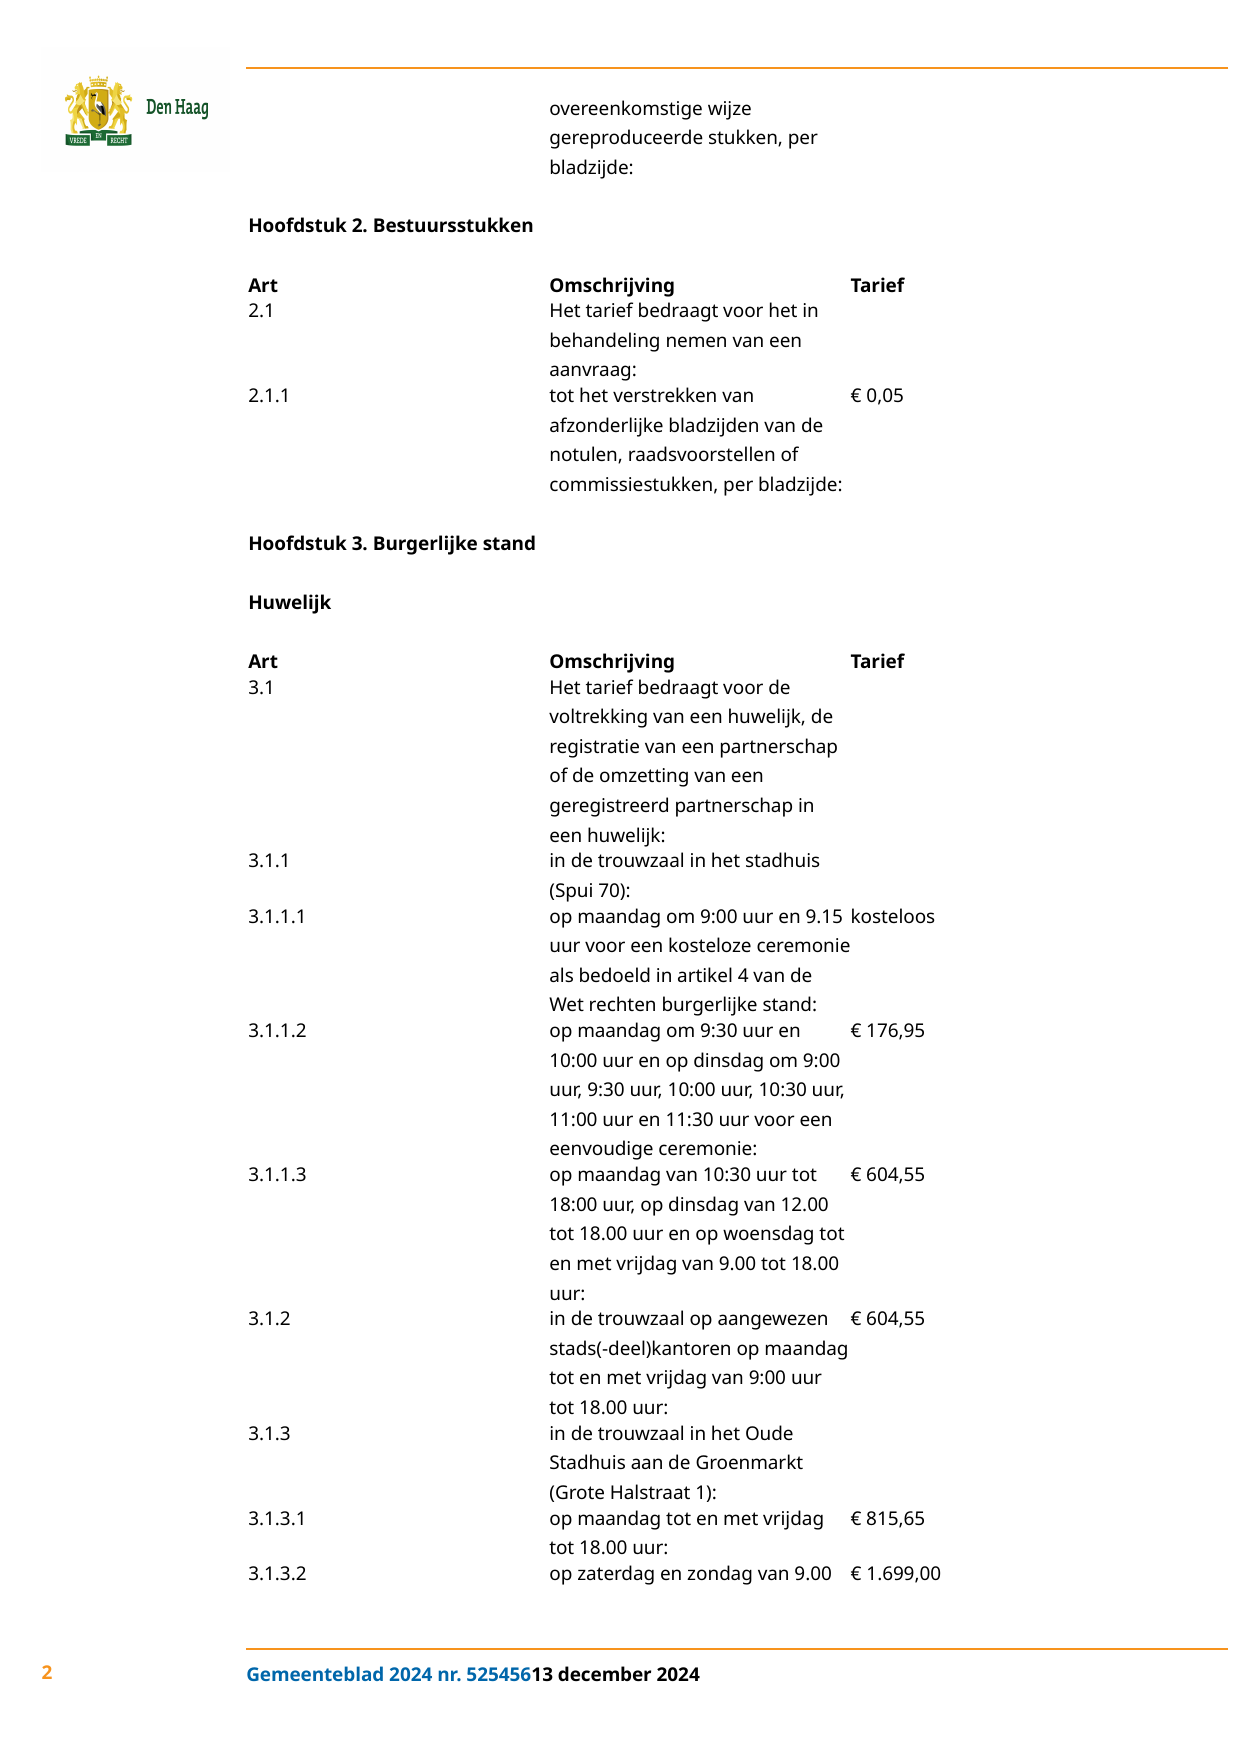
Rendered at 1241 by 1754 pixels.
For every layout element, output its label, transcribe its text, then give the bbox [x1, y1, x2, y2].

table_cell € 176,95 [850, 1017, 1152, 1161]
table_cell in de trouwzaal in het stadhuis (Spui 70): [549, 848, 850, 903]
table_cell op maandag van 10:30 uur tot 18:00 uur, op dinsdag van 12.00 tot 18.00 uur en op woensdag tot en met vrijdag van 9.00 tot 18.00 uur: [549, 1161, 850, 1305]
table_cell [850, 298, 1152, 382]
table_cell 3.1.1.1 [248, 903, 549, 1017]
table_header Tarief [850, 648, 1152, 674]
table_cell in de trouwzaal op aangewezen stads(-deel)kantoren op maandag tot en met vrijdag van 9:00 uur tot 18.00 uur: [549, 1305, 850, 1420]
table_cell € 604,55 [850, 1305, 1152, 1420]
table_cell € 1.699,00 [850, 1560, 1152, 1586]
table_cell [248, 95, 549, 180]
table_cell kosteloos [850, 903, 1152, 1017]
table_cell in de trouwzaal in het Oude Stadhuis aan de Groenmarkt (Grote Halstraat 1): [549, 1420, 850, 1505]
table_cell 3.1.3 [248, 1420, 549, 1505]
text Hoofdstuk 2. Bestuursstukken [248, 212, 1152, 238]
table_header Art [248, 272, 549, 297]
table_cell 3.1.3.1 [248, 1505, 549, 1560]
table_cell [850, 1420, 1152, 1505]
table_cell 3.1.1 [248, 848, 549, 903]
text Hoofdstuk 3. Burgerlijke stand [248, 530, 1152, 555]
table_cell € 604,55 [850, 1161, 1152, 1305]
table_cell Het tarief bedraagt voor het in behandeling nemen van een aanvraag: [549, 298, 850, 382]
table_cell overeenkomstige wijze gereproduceerde stukken, per bladzijde: [549, 95, 850, 180]
picture [41, 47, 231, 172]
table_header Omschrijving [549, 272, 850, 297]
table_cell 3.1.3.2 [248, 1560, 549, 1586]
table_cell € 0,05 [850, 383, 1152, 497]
table_cell Het tarief bedraagt voor de voltrekking van een huwelijk, de registratie van een partnerschap of de omzetting van een geregistreerd partnerschap in een huwelijk: [549, 674, 850, 847]
table_cell 3.1.2 [248, 1305, 549, 1420]
table_cell op maandag om 9:00 uur en 9.15 uur voor een kosteloze ceremonie als bedoeld in artikel 4 van de Wet rechten burgerlijke stand: [549, 903, 850, 1017]
table_cell tot het verstrekken van afzonderlijke bladzijden van de notulen, raadsvoorstellen of commissiestukken, per bladzijde: [549, 383, 850, 497]
table_cell op maandag tot en met vrijdag tot 18.00 uur: [549, 1505, 850, 1560]
table_cell 3.1.1.3 [248, 1161, 549, 1305]
table_header Tarief [850, 272, 1152, 297]
table_cell 2.1 [248, 298, 549, 382]
table_cell 3.1.1.2 [248, 1017, 549, 1161]
table_cell 3.1 [248, 674, 549, 847]
table_cell op zaterdag en zondag van 9.00 [549, 1560, 850, 1586]
table_header Art [248, 648, 549, 674]
table_cell € 815,65 [850, 1505, 1152, 1560]
table_cell [850, 674, 1152, 847]
table_cell op maandag om 9:30 uur en 10:00 uur en op dinsdag om 9:00 uur, 9:30 uur, 10:00 uur, 10:30 uur, 11:00 uur en 11:30 uur voor een eenvoudige ceremonie: [549, 1017, 850, 1161]
text Huwelijk [248, 589, 1152, 614]
table_cell 2.1.1 [248, 383, 549, 497]
table_header Omschrijving [549, 648, 850, 674]
table_cell [850, 848, 1152, 903]
table_cell [850, 95, 1152, 180]
